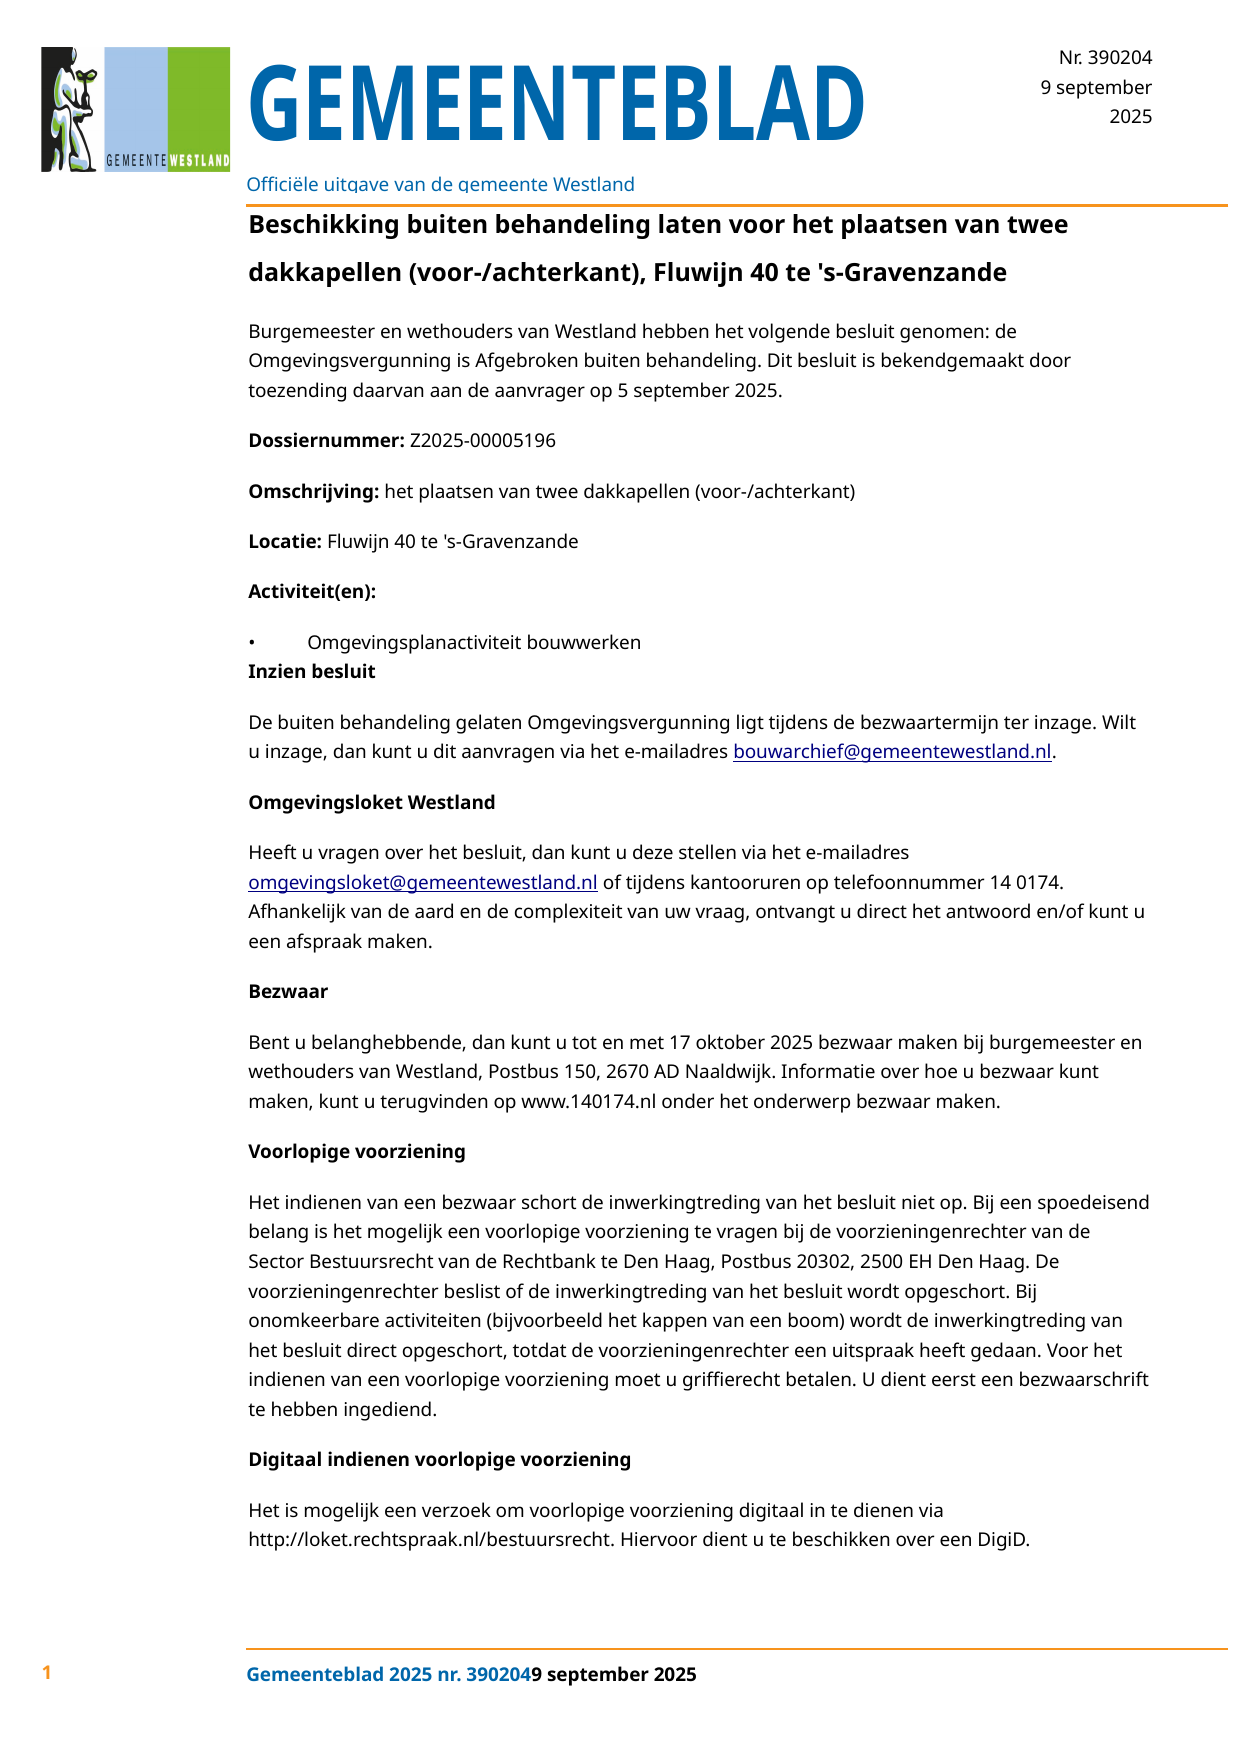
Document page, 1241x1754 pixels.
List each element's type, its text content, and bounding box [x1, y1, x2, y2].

text Locatie: Fluwijn 40 te 's-Gravenzande [248, 528, 1152, 554]
text De buiten behandeling gelaten Omgevingsvergunning ligt tijdens de bezwaartermijn ter inzage. Wilt u inzage, dan kunt u dit aanvragen via het e-mailadres bouwarchief@gemeentewestland.nl. [248, 709, 1152, 764]
text Het indienen van een bezwaar schort de inwerkingtreding van het besluit niet op. Bij een spoedeisend belang is het mogelijk een voorlopige voorziening te vragen bij de voorzieningenrechter van de Sector Bestuursrecht van de Rechtbank te Den Haag, Postbus 20302, 2500 EH Den Haag. De voorzieningenrechter beslist of de inwerkingtreding van het besluit wordt opgeschort. Bij onomkeerbare activiteiten (bijvoorbeeld het kappen van een boom) wordt de inwerkingtreding van het besluit direct opgeschort, totdat de voorzieningenrechter een uitspraak heeft gedaan. Voor het indienen van een voorlopige voorziening moet u griffierecht betalen. U dient eerst een bezwaarschrift te hebben ingediend. [248, 1189, 1152, 1422]
picture [41, 47, 231, 172]
text Het is mogelijk een verzoek om voorlopige voorziening digitaal in te dienen via http://loket.rechtspraak.nl/bestuursrecht. Hiervoor dient u te beschikken over een DigiD. [248, 1497, 1152, 1552]
text Bent u belanghebbende, dan kunt u tot en met 17 oktober 2025 bezwaar maken bij burgemeester en wethouders van Westland, Postbus 150, 2670 AD Naaldwijk. Informatie over hoe u bezwaar kunt maken, kunt u terugvinden op www.140174.nl onder het onderwerp bezwaar maken. [248, 1029, 1152, 1114]
text Voorlopige voorziening [248, 1139, 1152, 1164]
text Bezwaar [248, 979, 1152, 1004]
text Beschikking buiten behandeling laten voor het plaatsen van twee dakkapellen (voor-/achterkant), Fluwijn 40 te 's-Gravenzande [248, 207, 1152, 288]
text Dossiernummer: Z2025-00005196 [248, 427, 1152, 453]
text Burgemeester en wethouders van Westland hebben het volgende besluit genomen: de Omgevingsvergunning is Afgebroken buiten behandeling. Dit besluit is bekendgemaakt door toezending daarvan aan de aanvrager op 5 september 2025. [248, 318, 1152, 403]
text Omgevingsloket Westland [248, 789, 1152, 815]
text Heeft u vragen over het besluit, dan kunt u deze stellen via het e-mailadres omgevingsloket@gemeentewestland.nl of tijdens kantooruren op telefoonnummer 14 0174. Afhankelijk van de aard en de complexiteit van uw vraag, ontvangt u direct het antwoord en/of kunt u een afspraak maken. [248, 839, 1152, 954]
text Omschrijving: het plaatsen van twee dakkapellen (voor-/achterkant) [248, 478, 1152, 504]
text Digitaal indienen voorlopige voorziening [248, 1447, 1152, 1472]
text Inzien besluit [248, 659, 1152, 684]
text Activiteit(en): [248, 579, 1152, 604]
list Omgevingsplanactiviteit bouwwerken [248, 629, 1152, 655]
